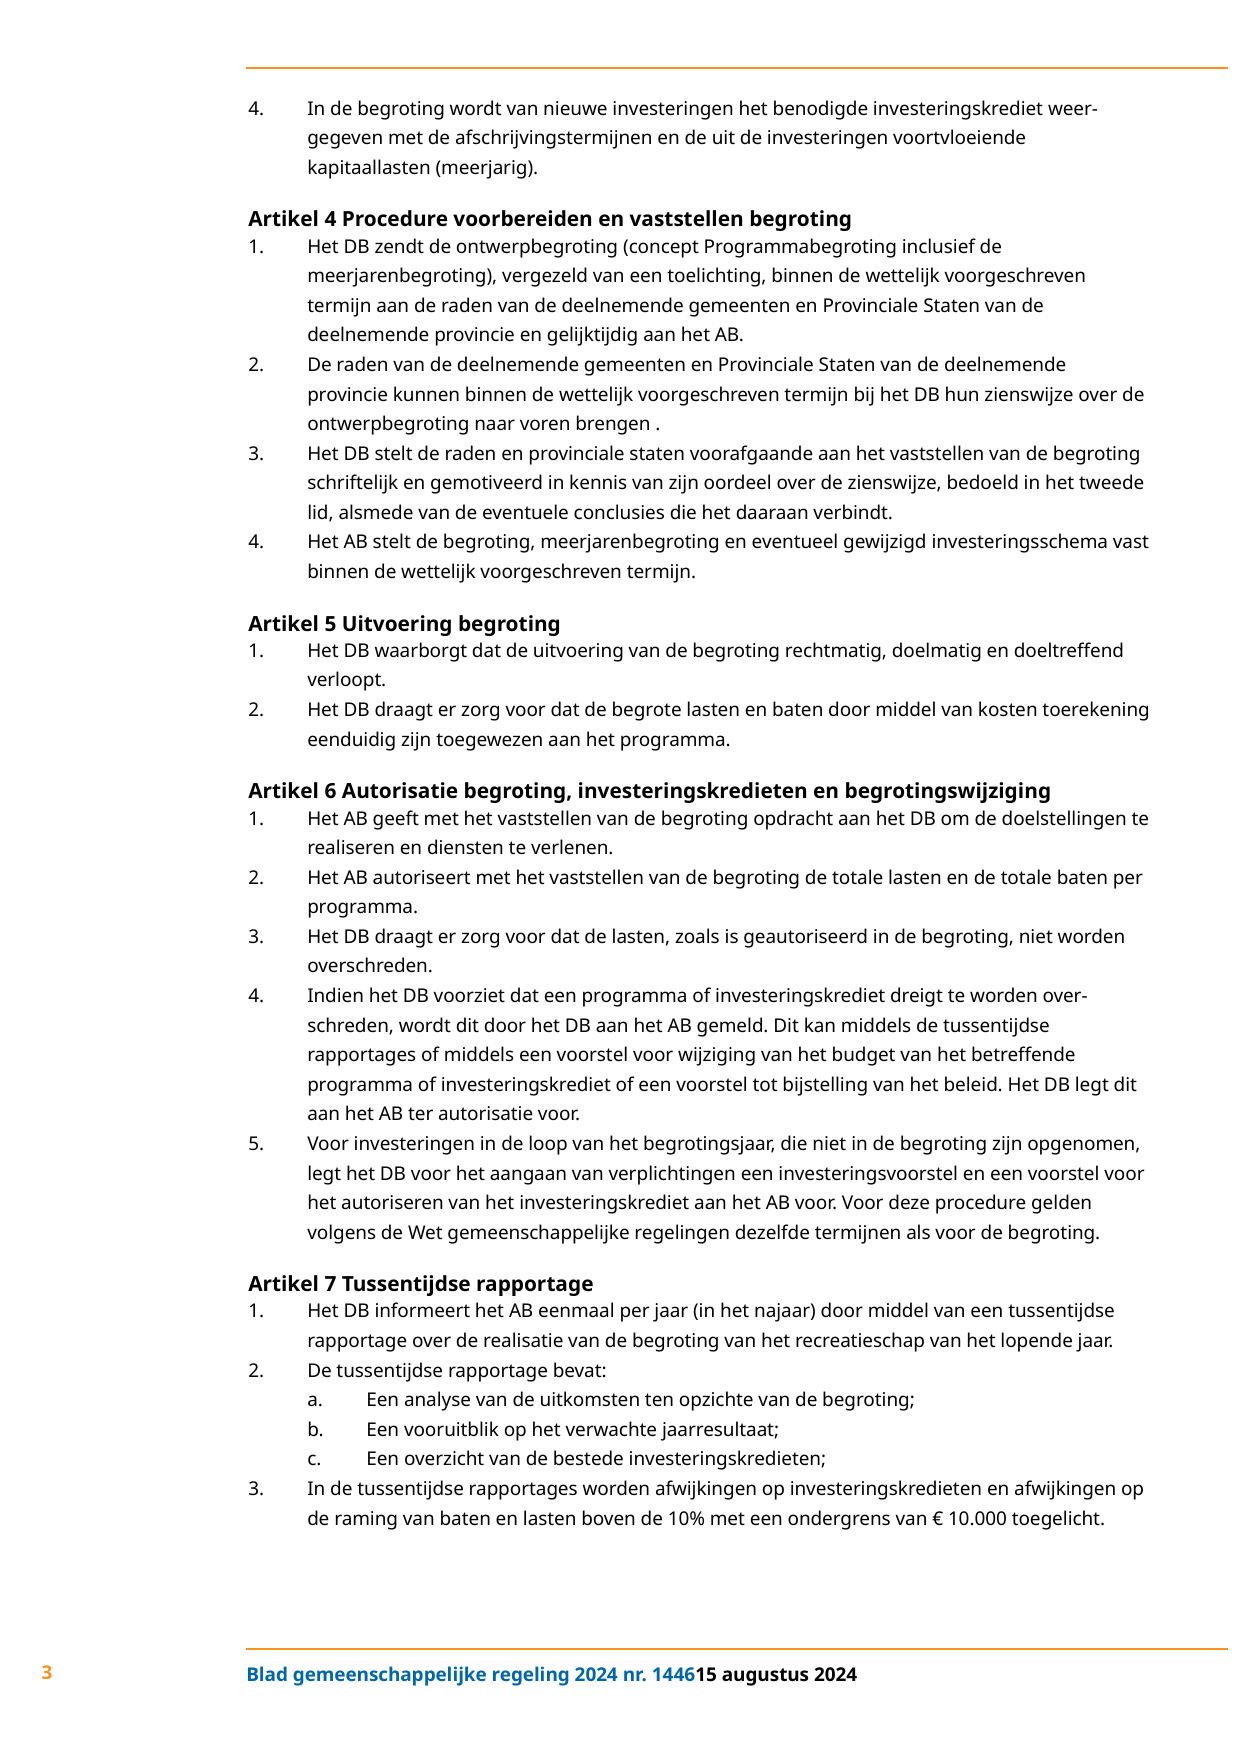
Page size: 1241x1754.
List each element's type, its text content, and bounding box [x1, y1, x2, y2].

list Indien het DB voorziet dat een programma of investeringskrediet dreigt te worden over-schreden, wordt dit door het DB aan het AB gemeld. Dit kan middels de tussentijdse rapportages of middels een voorstel voor wijziging van het budget van het betreffende programma of investeringskrediet of een voorstel tot bijstelling van het beleid. Het DB legt dit aan het AB ter autorisatie voor. [248, 982, 1152, 1126]
list Het DB draagt er zorg voor dat de lasten, zoals is geautoriseerd in de begroting, niet worden overschreden. [248, 923, 1152, 978]
list De raden van de deelnemende gemeenten en Provinciale Staten van de deelnemende provincie kunnen binnen de wettelijk voorgeschreven termijn bij het DB hun zienswijze over de ontwerpbegroting naar voren brengen . [248, 351, 1152, 436]
text Artikel 6 Autorisatie begroting, investeringskredieten en begrotingswijziging [248, 776, 1152, 805]
list Het DB stelt de raden en provinciale staten voorafgaande aan het vaststellen van de begroting schriftelijk en gemotiveerd in kennis van zijn oordeel over de zienswijze, bedoeld in het tweede lid, alsmede van de eventuele conclusies die het daaraan verbindt. [248, 440, 1152, 525]
list Een vooruitblik op het verwachte jaarresultaat; [307, 1416, 1152, 1442]
list Het DB waarborgt dat de uitvoering van de begroting rechtmatig, doelmatig en doeltreffend verloopt. [248, 637, 1152, 692]
list Het DB zendt de ontwerpbegroting (concept Programmabegroting inclusief de meerjarenbegroting), vergezeld van een toelichting, binnen de wettelijk voorgeschreven termijn aan de raden van de deelnemende gemeenten en Provinciale Staten van de deelnemende provincie en gelijktijdig aan het AB. [248, 233, 1152, 347]
text Artikel 4 Procedure voorbereiden en vaststellen begroting [248, 204, 1152, 233]
list Het DB informeert het AB eenmaal per jaar (in het najaar) door middel van een tussentijdse rapportage over de realisatie van de begroting van het recreatieschap van het lopende jaar. [248, 1298, 1152, 1353]
text Artikel 7 Tussentijdse rapportage [248, 1269, 1152, 1298]
list Een overzicht van de bestede investeringskredieten; [307, 1446, 1152, 1471]
list Het DB draagt er zorg voor dat de begrote lasten en baten door middel van kosten toerekening eenduidig zijn toegewezen aan het programma. [248, 696, 1152, 752]
list In de tussentijdse rapportages worden afwijkingen op investeringskredieten en afwijkingen op de raming van baten en lasten boven de 10% met een ondergrens van € 10.000 toegelicht. [248, 1475, 1152, 1531]
list In de begroting wordt van nieuwe investeringen het benodigde investeringskrediet weer-gegeven met de afschrijvingstermijnen en de uit de investeringen voortvloeiende kapitaallasten (meerjarig). [248, 95, 1152, 180]
list Voor investeringen in de loop van het begrotingsjaar, die niet in de begroting zijn opgenomen, legt het DB voor het aangaan van verplichtingen een investeringsvoorstel en een voorstel voor het autoriseren van het investeringskrediet aan het AB voor. Voor deze procedure gelden volgens de Wet gemeenschappelijke regelingen dezelfde termijnen als voor de begroting. [248, 1130, 1152, 1244]
list Een analyse van de uitkomsten ten opzichte van de begroting; [307, 1386, 1152, 1412]
list De tussentijdse rapportage bevat: [248, 1357, 1152, 1383]
list Het AB autoriseert met het vaststellen van de begroting de totale lasten en de totale baten per programma. [248, 864, 1152, 919]
list Het AB stelt de begroting, meerjarenbegroting en eventueel gewijzigd investeringsschema vast binnen de wettelijk voorgeschreven termijn. [248, 529, 1152, 584]
list Het AB geeft met het vaststellen van de begroting opdracht aan het DB om de doelstellingen te realiseren en diensten te verlenen. [248, 805, 1152, 860]
text Artikel 5 Uitvoering begroting [248, 609, 1152, 637]
picture [41, 47, 231, 172]
